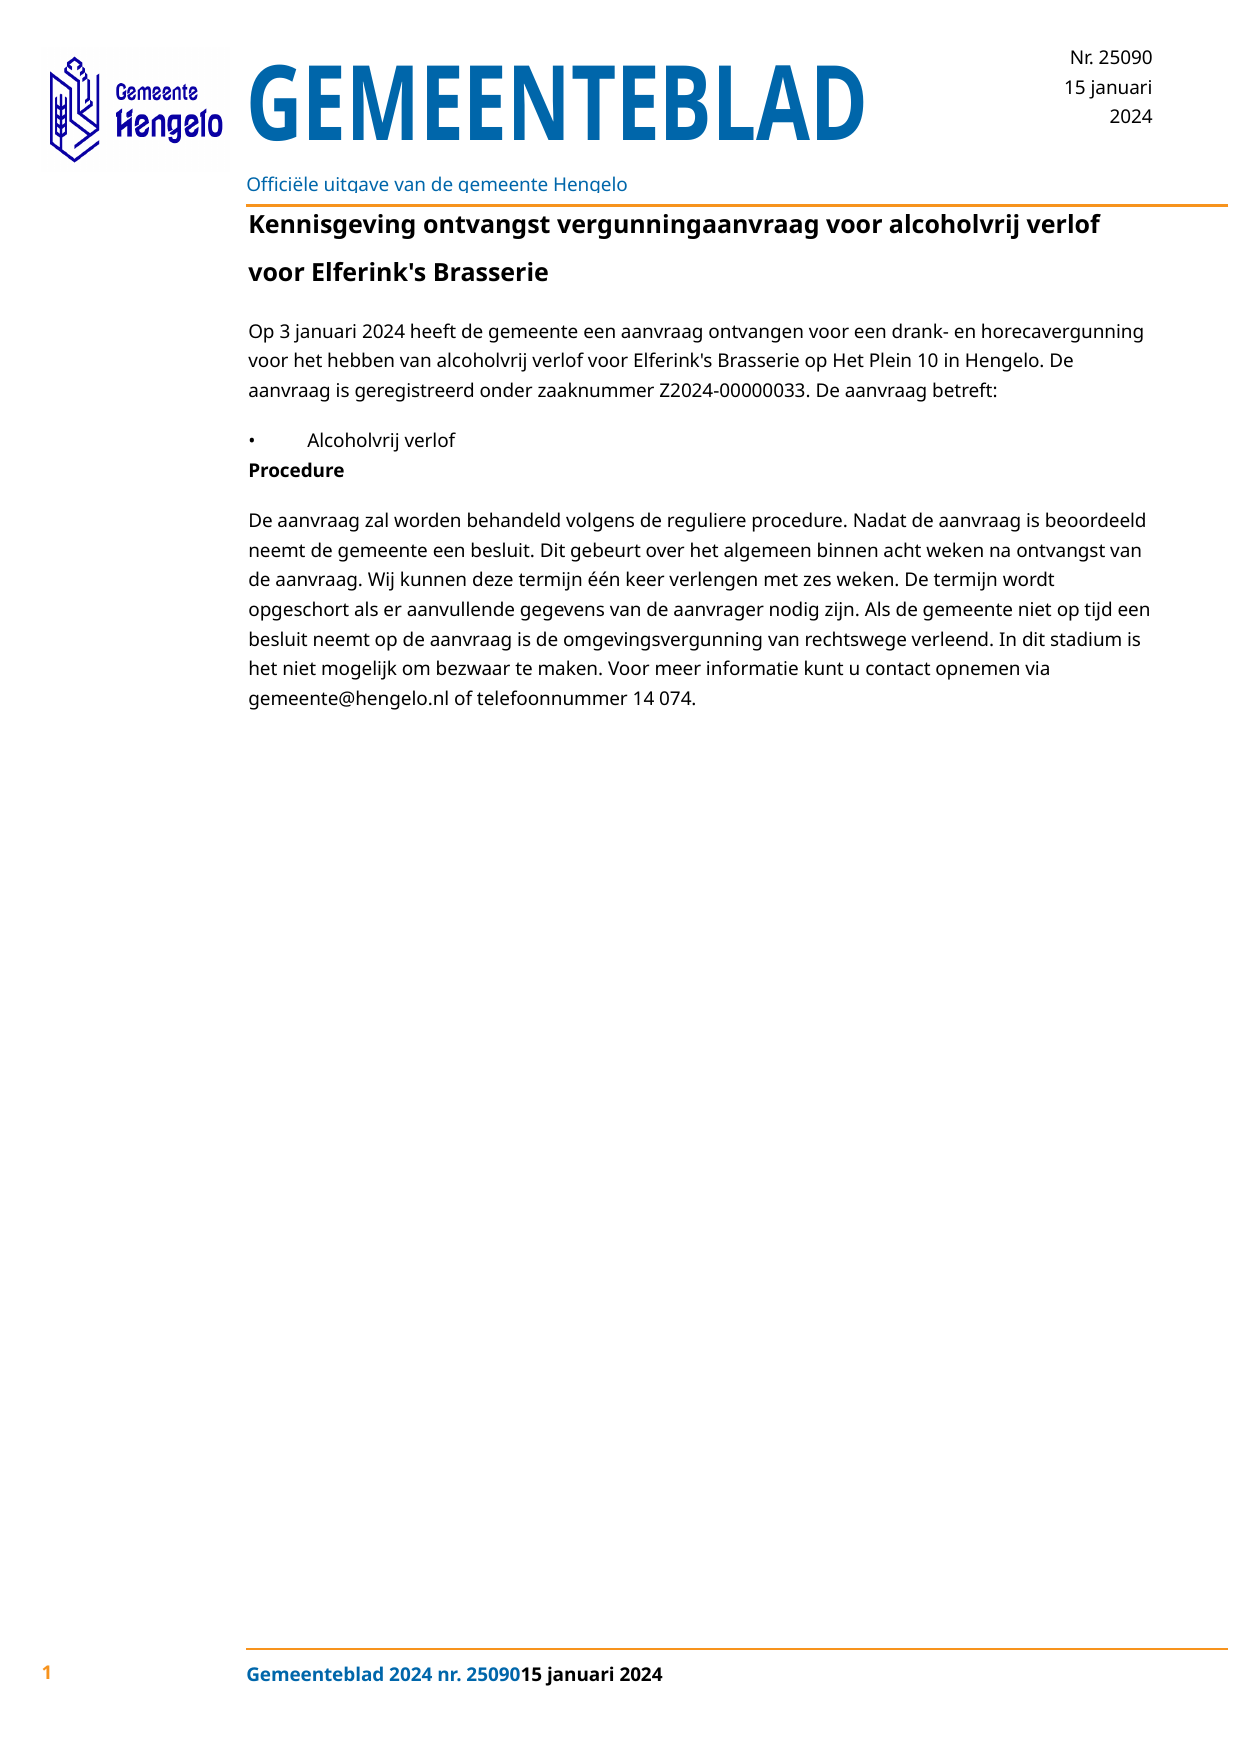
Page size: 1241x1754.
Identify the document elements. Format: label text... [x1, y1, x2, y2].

text Procedure [248, 457, 1152, 483]
picture [41, 47, 231, 172]
text Kennisgeving ontvangst vergunningaanvraag voor alcoholvrij verlof voor Elferink's Brasserie [248, 207, 1152, 288]
list Alcoholvrij verlof [248, 427, 1152, 453]
text Op 3 januari 2024 heeft de gemeente een aanvraag ontvangen voor een drank- en horecavergunning voor het hebben van alcoholvrij verlof voor Elferink's Brasserie op Het Plein 10 in Hengelo. De aanvraag is geregistreerd onder zaaknummer Z2024-00000033. De aanvraag betreft: [248, 318, 1152, 403]
text De aanvraag zal worden behandeld volgens de reguliere procedure. Nadat de aanvraag is beoordeeld neemt de gemeente een besluit. Dit gebeurt over het algemeen binnen acht weken na ontvangst van de aanvraag. Wij kunnen deze termijn één keer verlengen met zes weken. De termijn wordt opgeschort als er aanvullende gegevens van de aanvrager nodig zijn. Als de gemeente niet op tijd een besluit neemt op de aanvraag is de omgevingsvergunning van rechtswege verleend. In dit stadium is het niet mogelijk om bezwaar te maken. Voor meer informatie kunt u contact opnemen via gemeente@hengelo.nl of telefoonnummer 14 074. [248, 507, 1152, 711]
